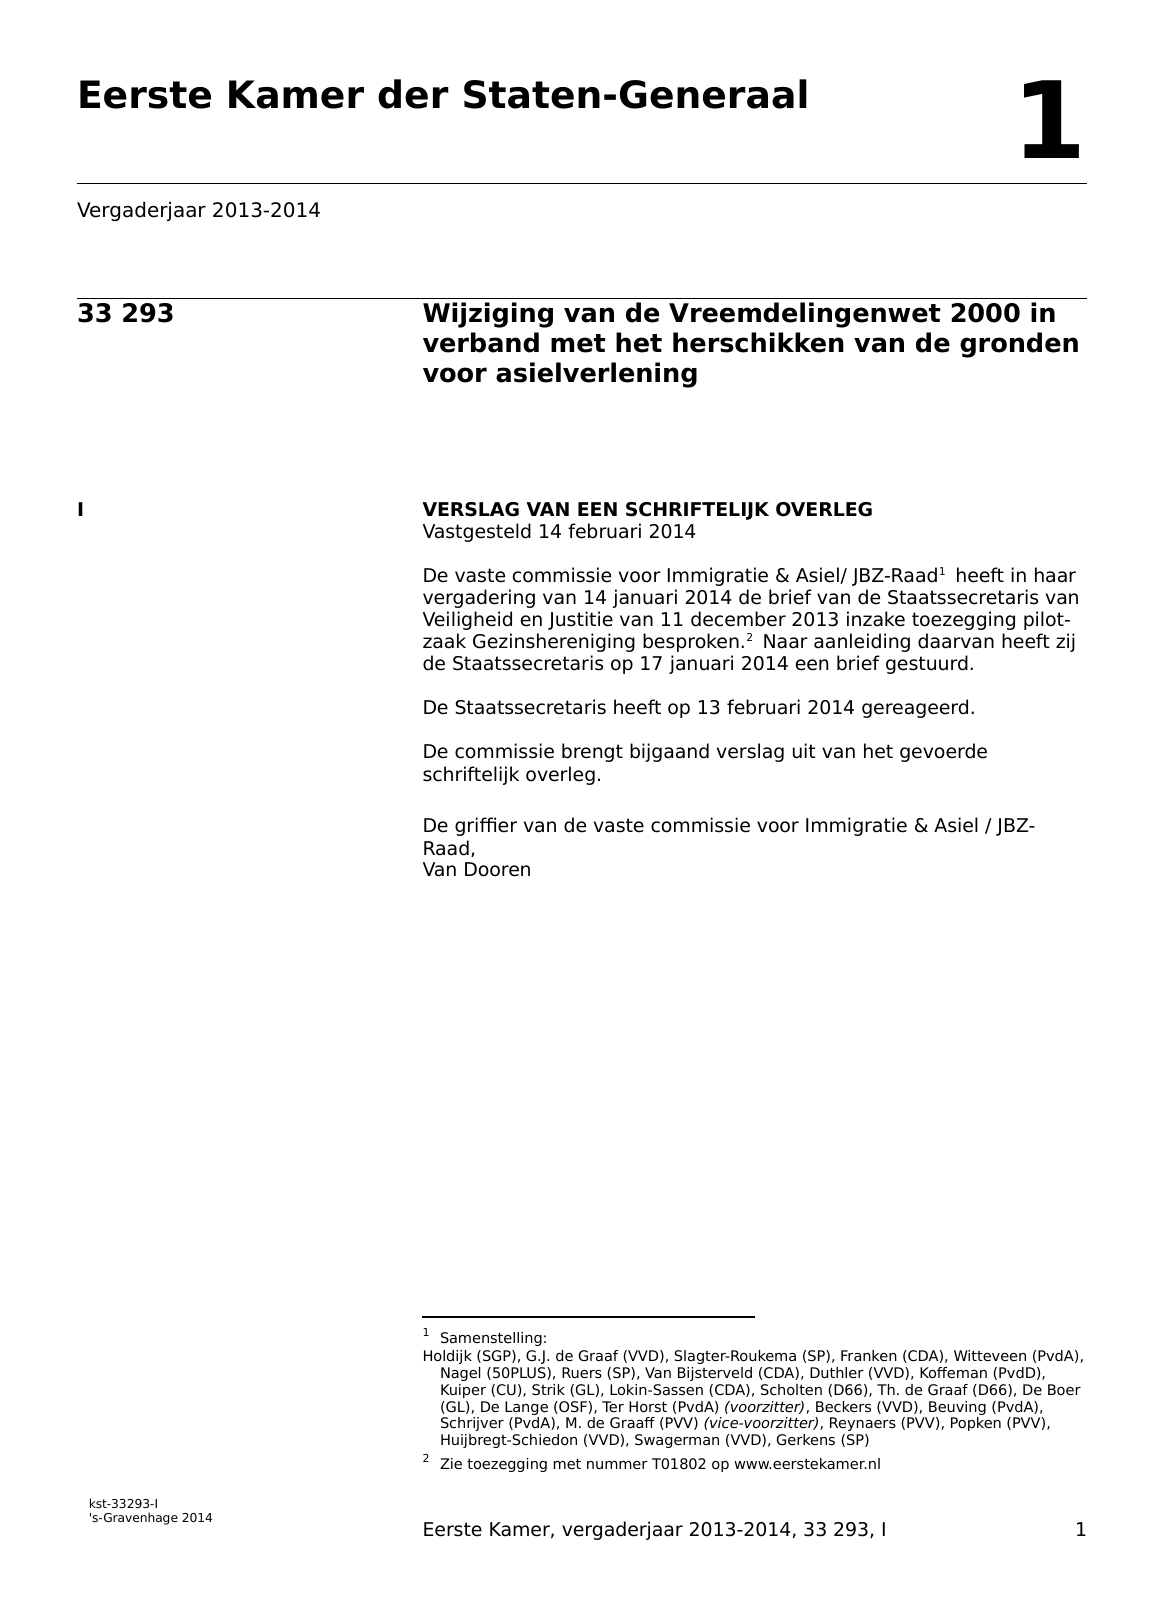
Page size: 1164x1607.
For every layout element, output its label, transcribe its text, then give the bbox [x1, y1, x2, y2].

text 's-Gravenhage 2014 [88, 1511, 323, 1525]
text kst-33293-I [88, 1497, 323, 1511]
text Vastgesteld 14 februari 2014 [422, 521, 1087, 543]
table_header 1 [886, 59, 1087, 183]
text De commissie brengt bijgaand verslag uit van het gevoerde schriftelijk overleg. [422, 741, 1087, 785]
text Holdijk (SGP), G.J. de Graaf (VVD), Slagter-Roukema (SP), Franken (CDA), Witteveen (PvdA), Nagel (50PLUS), Ruers (SP), Van Bijsterveld (CDA), Duthler (VVD), Koffeman (PvdD), Kuiper (CU), Strik (GL), Lokin-Sassen (CDA), Scholten (D66), Th. de Graaf (D66), De Boer (GL), De Lange (OSF), Ter Horst (PvdA) (voorzitter), Beckers (VVD), Beuving (PvdA), Schrijver (PvdA), M. de Graaff (PVV) (vice-voorzitter), Reynaers (PVV), Popken (PVV), Huijbregt-Schiedon (VVD), Swagerman (VVD), Gerkens (SP) [422, 1348, 1087, 1449]
text De griffier van de vaste commissie voor Immigratie & Asiel / JBZ-Raad, Van Dooren [422, 815, 1087, 881]
subtitle 33 293 Wijziging van de Vreemdelingenwet 2000 in verband met het herschikken van de gronden voor asielverlening [77, 299, 1087, 388]
text De vaste commissie voor Immigratie & Asiel/ JBZ-Raad heeft in haar vergadering van 14 januari 2014 de brief van de Staatssecretaris van Veiligheid en Justitie van 11 december 2013 inzake toezegging pilot-zaak Gezinshereniging besproken. Naar aanleiding daarvan heeft zij de Staatssecretaris op 17 januari 2014 een brief gestuurd. [422, 565, 1087, 675]
table_header Eerste Kamer der Staten-Generaal [77, 59, 886, 183]
text Zie toezegging met nummer T01802 op www.eerstekamer.nl [422, 1452, 1087, 1474]
text De Staatssecretaris heeft op 13 februari 2014 gereageerd. [422, 697, 1087, 719]
table_cell Vergaderjaar 2013-2014 [77, 184, 1087, 298]
subtitle I VERSLAG VAN EEN SCHRIFTELIJK OVERLEG [77, 499, 1087, 521]
text Samenstelling: [422, 1326, 1087, 1348]
